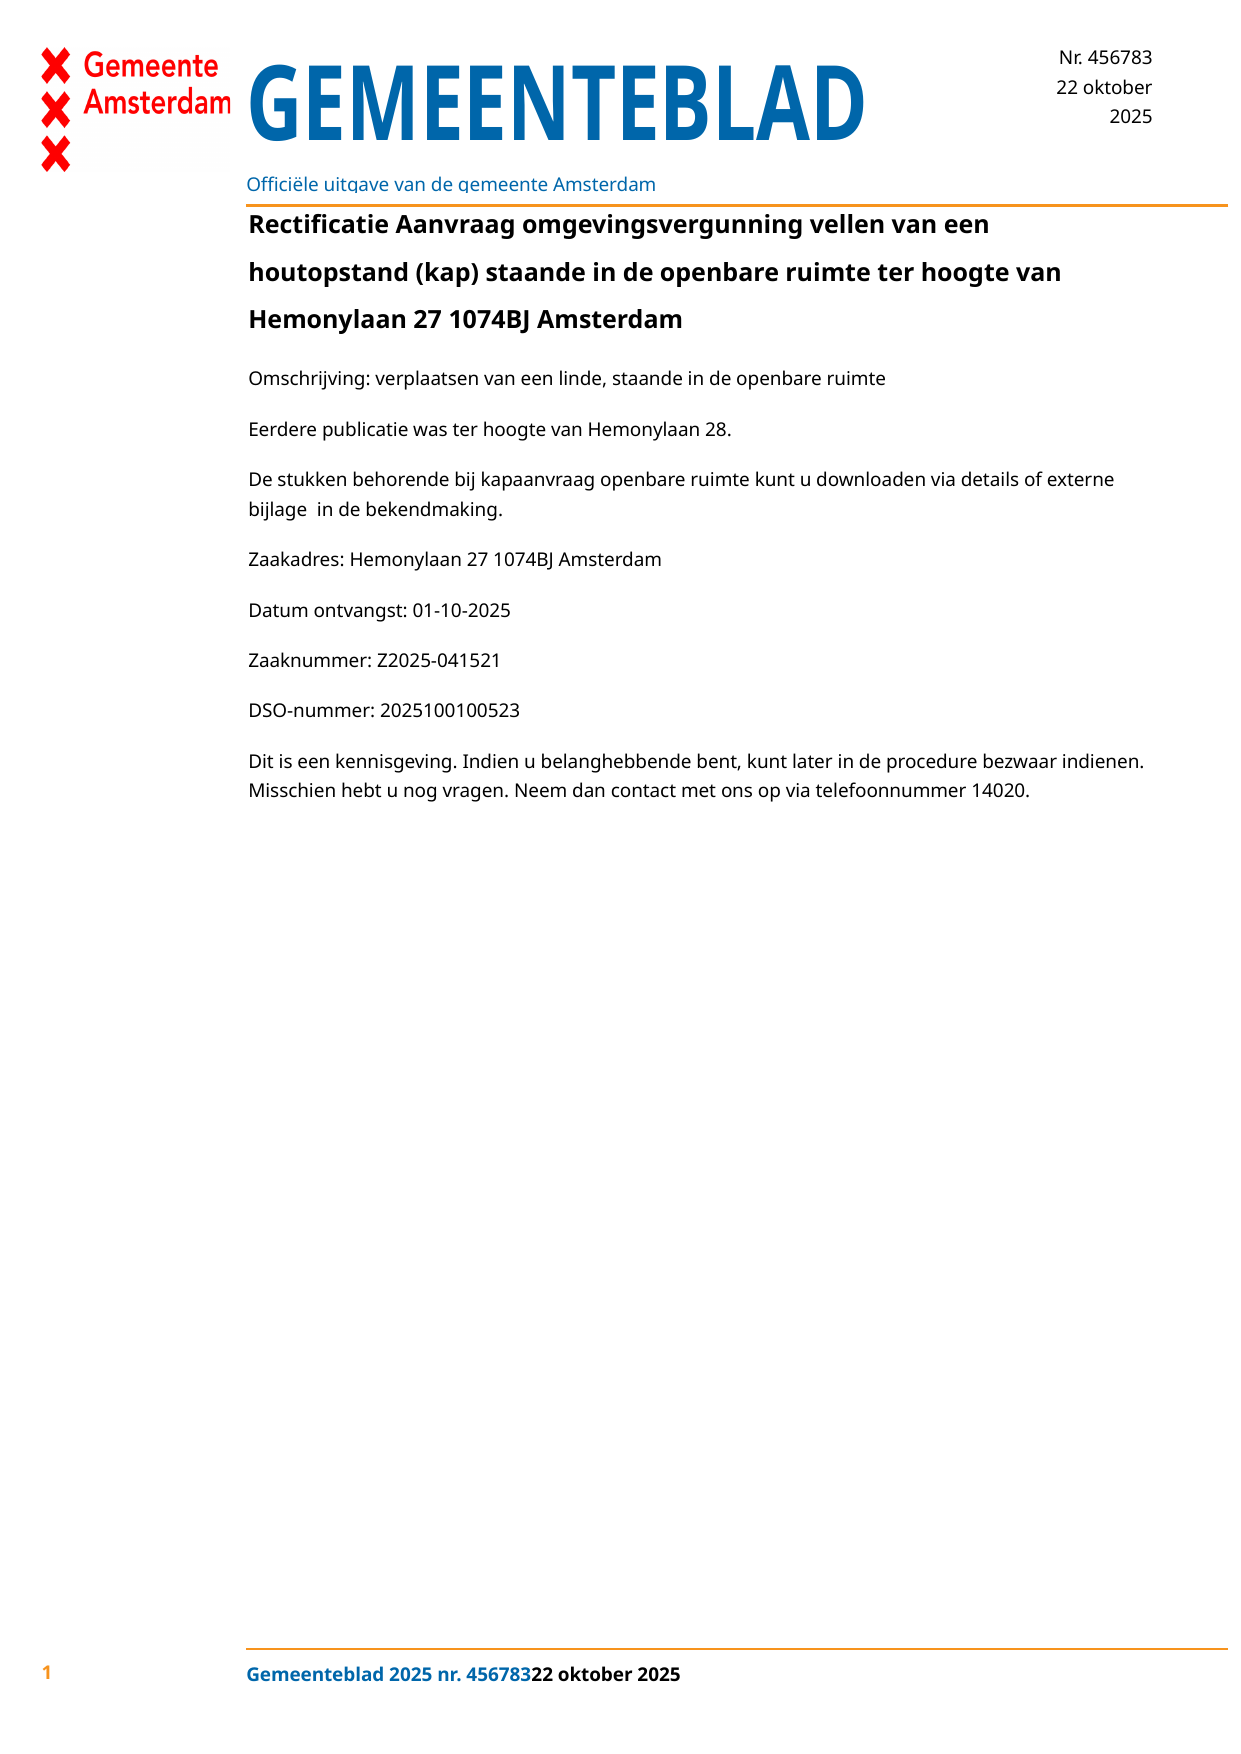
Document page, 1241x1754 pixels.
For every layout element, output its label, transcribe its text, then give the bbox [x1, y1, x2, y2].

text De stukken behorende bij kapaanvraag openbare ruimte kunt u downloaden via details of externe bijlage in de bekendmaking. [248, 466, 1152, 522]
text Rectificatie Aanvraag omgevingsvergunning vellen van een houtopstand (kap) staande in de openbare ruimte ter hoogte van Hemonylaan 27 1074BJ Amsterdam [248, 207, 1152, 336]
picture [41, 47, 231, 172]
text Zaaknummer: Z2025-041521 [248, 647, 1152, 673]
text Zaakadres: Hemonylaan 27 1074BJ Amsterdam [248, 546, 1152, 572]
text Dit is een kennisgeving. Indien u belanghebbende bent, kunt later in de procedure bezwaar indienen. Misschien hebt u nog vragen. Neem dan contact met ons op via telefoonnummer 14020. [248, 748, 1152, 803]
text Eerdere publicatie was ter hoogte van Hemonylaan 28. [248, 416, 1152, 442]
text DSO-nummer: 2025100100523 [248, 698, 1152, 723]
text Omschrijving: verplaatsen van een linde, staande in de openbare ruimte [248, 366, 1152, 391]
text Datum ontvangst: 01-10-2025 [248, 597, 1152, 622]
